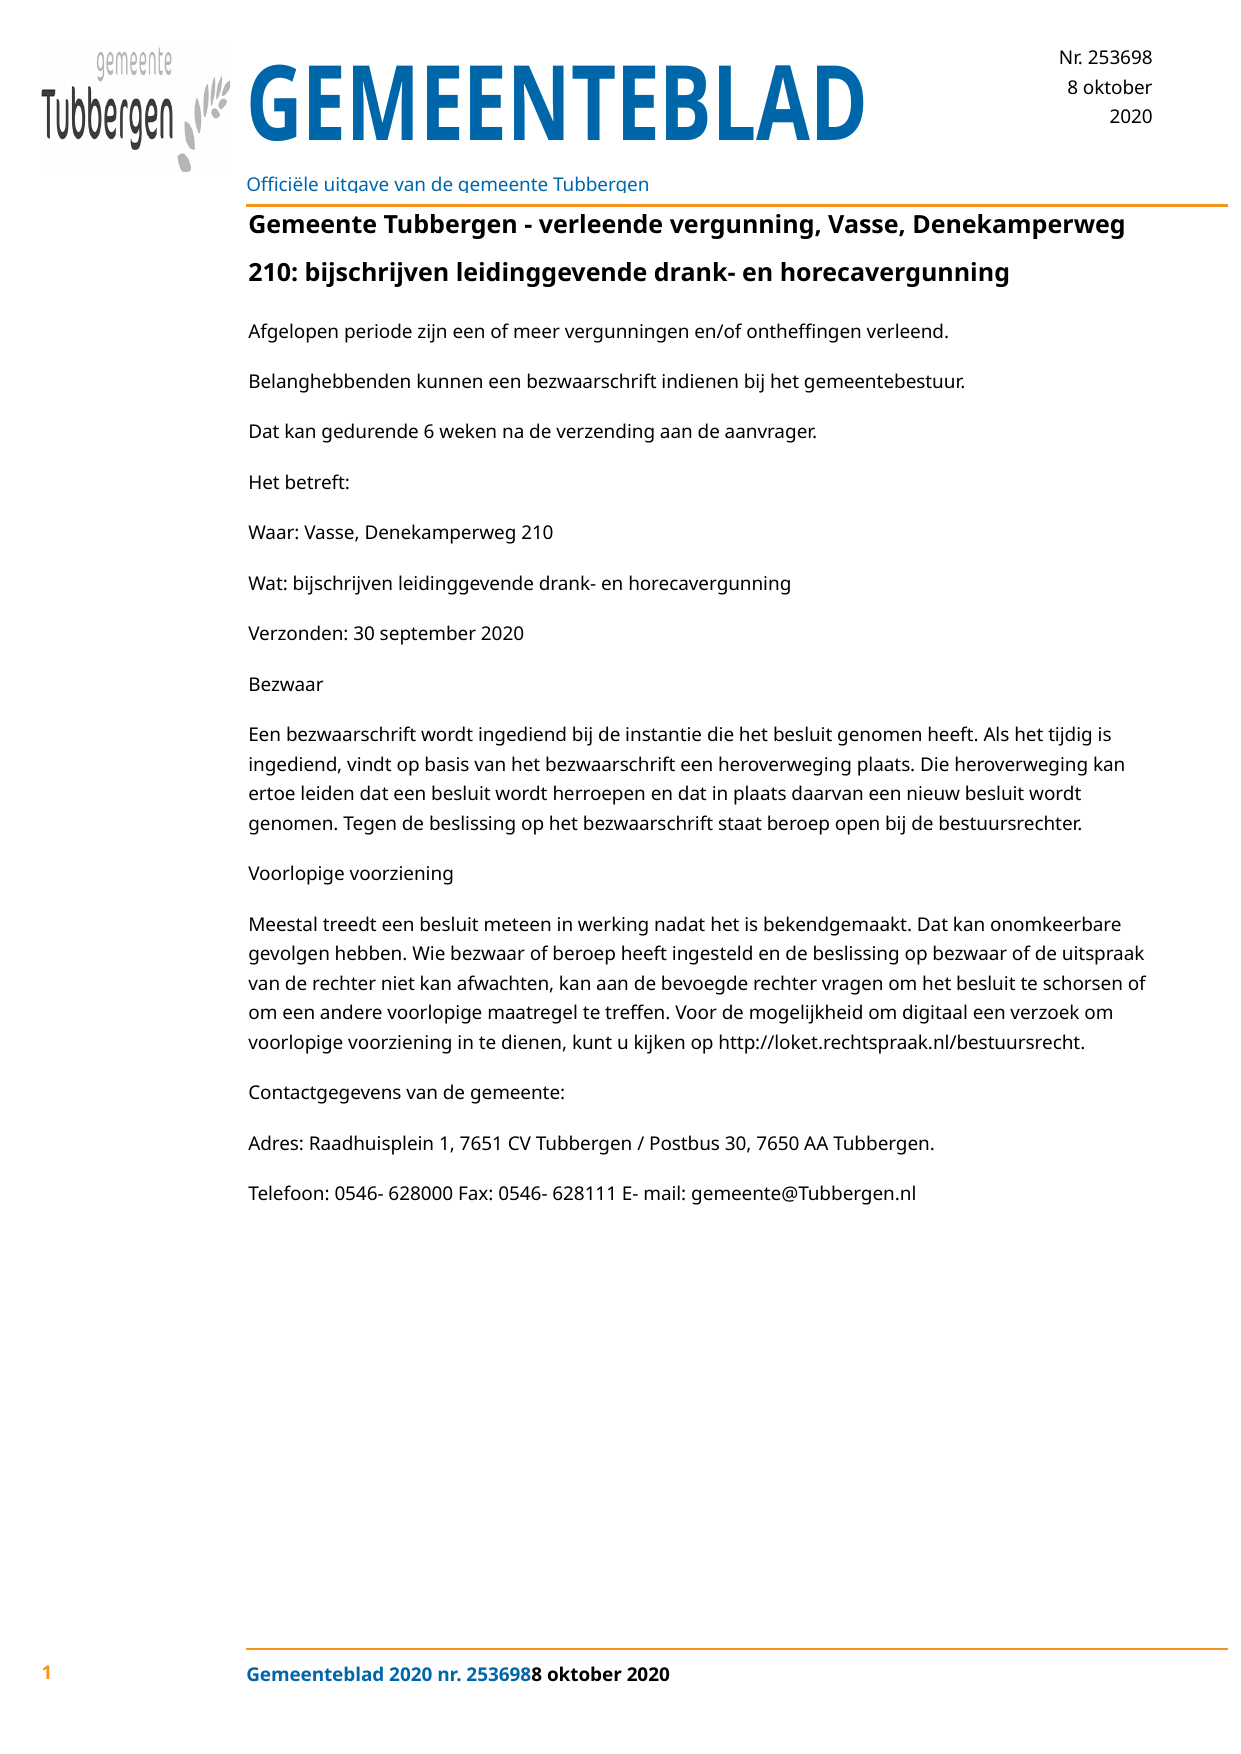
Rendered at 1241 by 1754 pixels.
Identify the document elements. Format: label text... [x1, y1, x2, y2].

text Een bezwaarschrift wordt ingediend bij de instantie die het besluit genomen heeft. Als het tijdig is ingediend, vindt op basis van het bezwaarschrift een heroverweging plaats. Die heroverweging kan ertoe leiden dat een besluit wordt herroepen en dat in plaats daarvan een nieuw besluit wordt genomen. Tegen de beslissing op het bezwaarschrift staat beroep open bij de bestuursrechter. [248, 721, 1152, 836]
text Contactgegevens van de gemeente: [248, 1079, 1152, 1105]
text Meestal treedt een besluit meteen in werking nadat het is bekendgemaakt. Dat kan onomkeerbare gevolgen hebben. Wie bezwaar of beroep heeft ingesteld en de beslissing op bezwaar of de uitspraak van de rechter niet kan afwachten, kan aan de bevoegde rechter vragen om het besluit te schorsen of om een andere voorlopige maatregel te treffen. Voor de mogelijkheid om digitaal een verzoek om voorlopige voorziening in te dienen, kunt u kijken op http://loket.rechtspraak.nl/bestuursrecht. [248, 911, 1152, 1055]
text Voorlopige voorziening [248, 860, 1152, 886]
text Belanghebbenden kunnen een bezwaarschrift indienen bij het gemeentebestuur. [248, 368, 1152, 394]
text Gemeente Tubbergen - verleende vergunning, Vasse, Denekamperweg 210: bijschrijven leidinggevende drank- en horecavergunning [248, 207, 1152, 288]
text Bezwaar [248, 671, 1152, 697]
text Telefoon: 0546- 628000 Fax: 0546- 628111 E- mail: gemeente@Tubbergen.nl [248, 1180, 1152, 1206]
text Adres: Raadhuisplein 1, 7651 CV Tubbergen / Postbus 30, 7650 AA Tubbergen. [248, 1130, 1152, 1156]
picture [41, 47, 231, 172]
text Het betreft: [248, 469, 1152, 495]
text Wat: bijschrijven leidinggevende drank- en horecavergunning [248, 570, 1152, 596]
text Afgelopen periode zijn een of meer vergunningen en/of ontheffingen verleend. [248, 318, 1152, 344]
text Verzonden: 30 september 2020 [248, 620, 1152, 646]
text Dat kan gedurende 6 weken na de verzending aan de aanvrager. [248, 419, 1152, 444]
text Waar: Vasse, Denekamperweg 210 [248, 519, 1152, 545]
